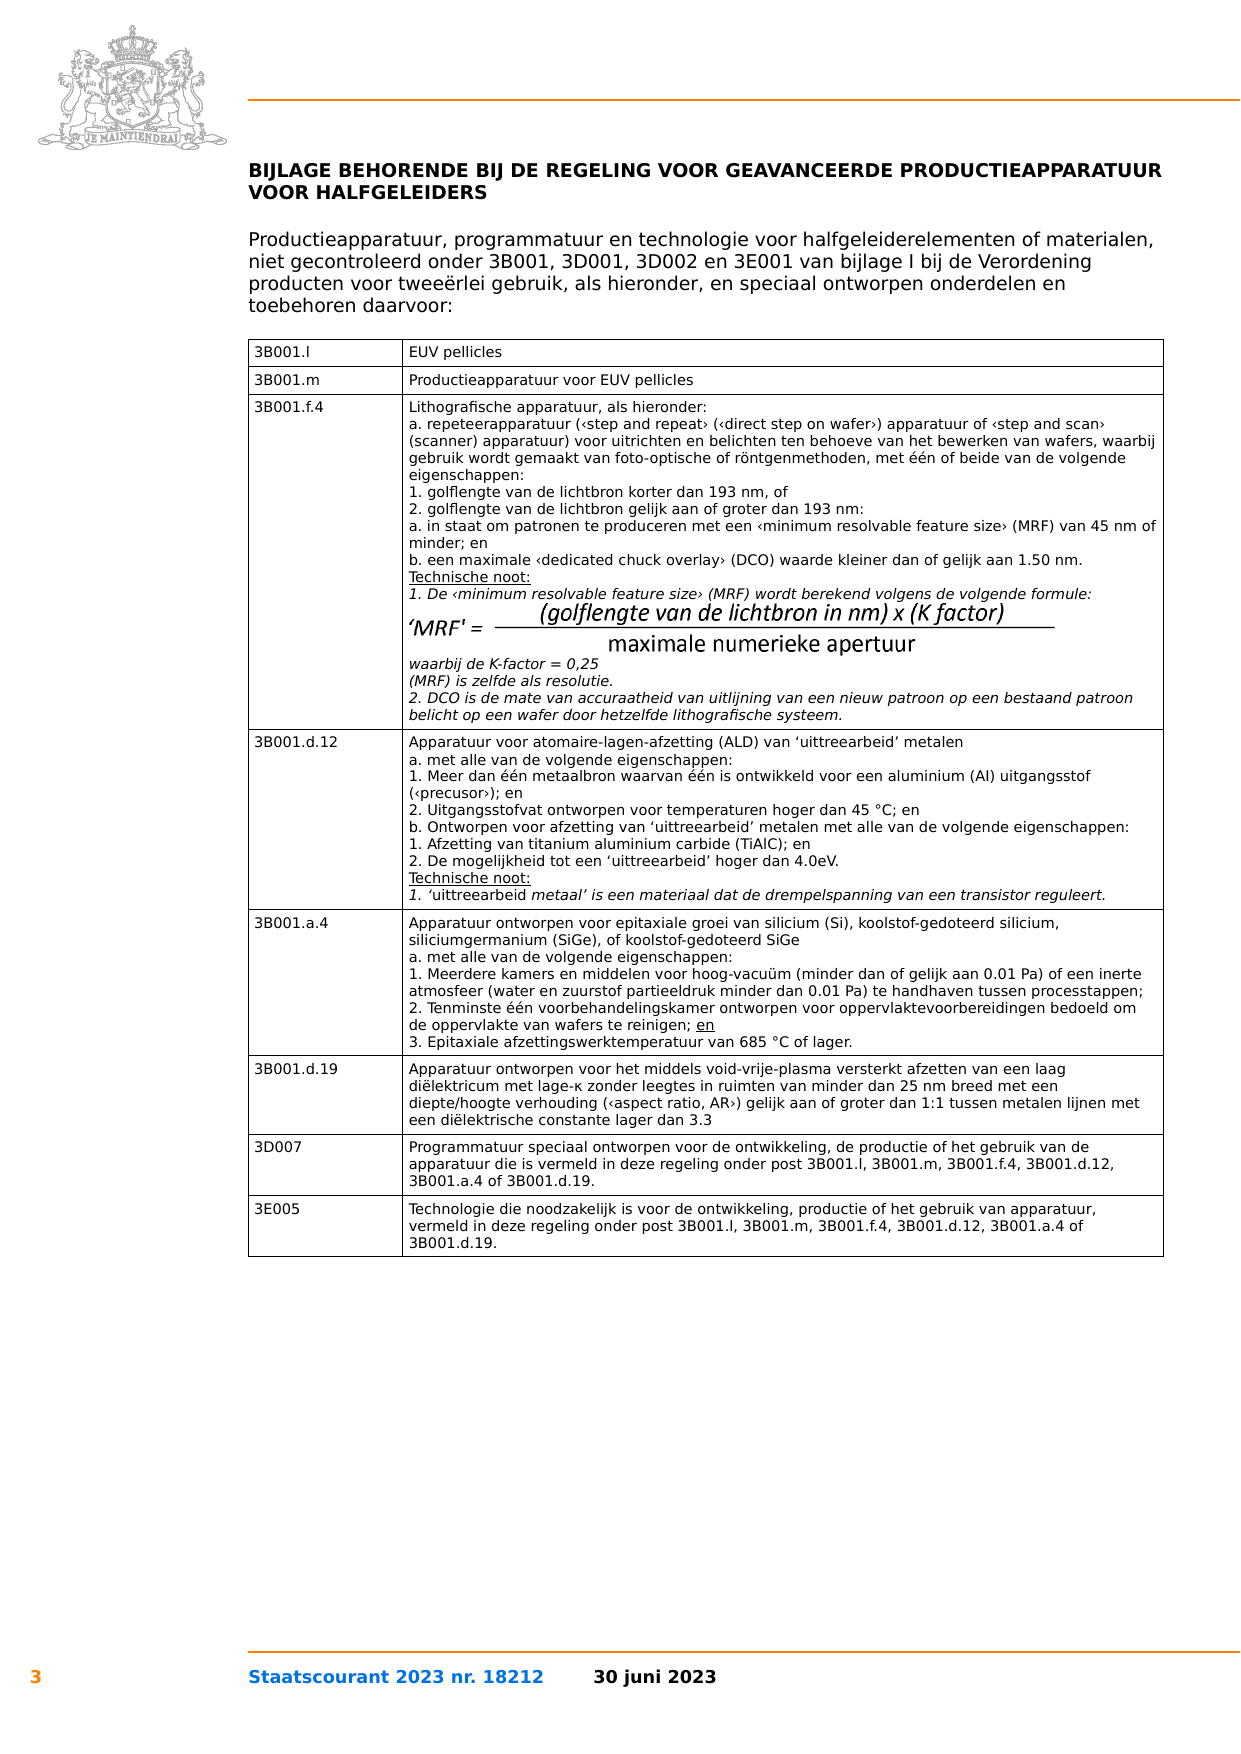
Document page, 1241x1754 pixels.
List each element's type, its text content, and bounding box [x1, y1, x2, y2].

table_cell Technologie die noodzakelijk is voor de ontwikkeling, productie of het gebruik van apparatuur, vermeld in deze regeling onder post 3B001.l, 3B001.m, 3B001.f.4, 3B001.d.12, 3B001.a.4 of 3B001.d.19. [403, 1196, 1163, 1256]
subtitle BIJLAGE BEHORENDE BIJ DE REGELING VOOR GEAVANCEERDE PRODUCTIEAPPARATUUR VOOR HALFGELEIDERS [248, 160, 1163, 204]
table_cell 3B001.m [249, 367, 402, 393]
table_header 3B001.l [249, 340, 402, 366]
picture [38, 25, 227, 150]
table_cell 3B001.a.4 [249, 910, 402, 1055]
table_cell Lithografische apparatuur, als hieronder: a. repeteerapparatuur (‹step and repeat› (‹direct step on wafer›) apparatuur of ‹step and scan› (scanner) apparatuur) voor uitrichten en belichten ten behoeve van het bewerken van wafers, waarbij gebruik wordt gemaakt van foto-optische of röntgenmethoden, met één of beide van de volgende eigenschappen: 1. golflengte van de lichtbron korter dan 193 nm, of 2. golflengte van de lichtbron gelijk aan of groter dan 193 nm: a. in staat om patronen te produceren met een ‹minimum resolvable feature size› (MRF) van 45 nm of minder; en b. een maximale ‹dedicated chuck overlay› (DCO) waarde kleiner dan of gelijk aan 1.50 nm. Technische noot: 1. De ‹minimum resolvable feature size› (MRF) wordt berekend volgens de volgende formule: waarbij de K-factor = 0,25 (MRF) is zelfde als resolutie. 2. DCO is de mate van accuraatheid van uitlijning van een nieuw patroon op een bestaand patroon belicht op een wafer door hetzelfde lithografische systeem. [403, 395, 1163, 729]
table_header EUV pellicles [403, 340, 1163, 366]
text Productieapparatuur, programmatuur en technologie voor halfgeleiderelementen of materialen, niet gecontroleerd onder 3B001, 3D001, 3D002 en 3E001 van bijlage I bij de Verordening producten voor tweeërlei gebruik, als hieronder, en speciaal ontworpen onderdelen en toebehoren daarvoor: [248, 229, 1163, 317]
table_cell 3D007 [249, 1135, 402, 1195]
table_cell Apparatuur ontworpen voor epitaxiale groei van silicium (Si), koolstof-gedoteerd silicium, siliciumgermanium (SiGe), of koolstof-gedoteerd SiGe a. met alle van de volgende eigenschappen: 1. Meerdere kamers en middelen voor hoog-vacuüm (minder dan of gelijk aan 0.01 Pa) of een inerte atmosfeer (water en zuurstof partieeldruk minder dan 0.01 Pa) te handhaven tussen processtappen; 2. Tenminste één voorbehandelingskamer ontworpen voor oppervlaktevoorbereidingen bedoeld om de oppervlakte van wafers te reinigen; en 3. Epitaxiale afzettingswerktemperatuur van 685 °C of lager. [403, 910, 1163, 1055]
table_cell 3B001.d.19 [249, 1056, 402, 1133]
table_cell Productieapparatuur voor EUV pellicles [403, 367, 1163, 393]
table_cell 3B001.f.4 [249, 395, 402, 729]
picture [408, 602, 1059, 656]
table_cell 3B001.d.12 [249, 730, 402, 909]
table_cell Apparatuur voor atomaire-lagen-afzetting (ALD) van ‘uittreearbeid’ metalen a. met alle van de volgende eigenschappen: 1. Meer dan één metaalbron waarvan één is ontwikkeld voor een aluminium (AI) uitgangsstof (‹precusor›); en 2. Uitgangsstofvat ontworpen voor temperaturen hoger dan 45 °C; en b. Ontworpen voor afzetting van ‘uittreearbeid’ metalen met alle van de volgende eigenschappen: 1. Afzetting van titanium aluminium carbide (TiAlC); en 2. De mogelijkheid tot een ‘uittreearbeid’ hoger dan 4.0eV. Technische noot: 1. ‘uittreearbeid metaal’ is een materiaal dat de drempelspanning van een transistor reguleert. [403, 730, 1163, 909]
table_cell Apparatuur ontworpen voor het middels void-vrije-plasma versterkt afzetten van een laag diëlektricum met lage-κ zonder leegtes in ruimten van minder dan 25 nm breed met een diepte/hoogte verhouding (‹aspect ratio, AR›) gelijk aan of groter dan 1:1 tussen metalen lijnen met een diëlektrische constante lager dan 3.3 [403, 1056, 1163, 1133]
table_cell 3E005 [249, 1196, 402, 1256]
table_cell Programmatuur speciaal ontworpen voor de ontwikkeling, de productie of het gebruik van de apparatuur die is vermeld in deze regeling onder post 3B001.l, 3B001.m, 3B001.f.4, 3B001.d.12, 3B001.a.4 of 3B001.d.19. [403, 1135, 1163, 1195]
